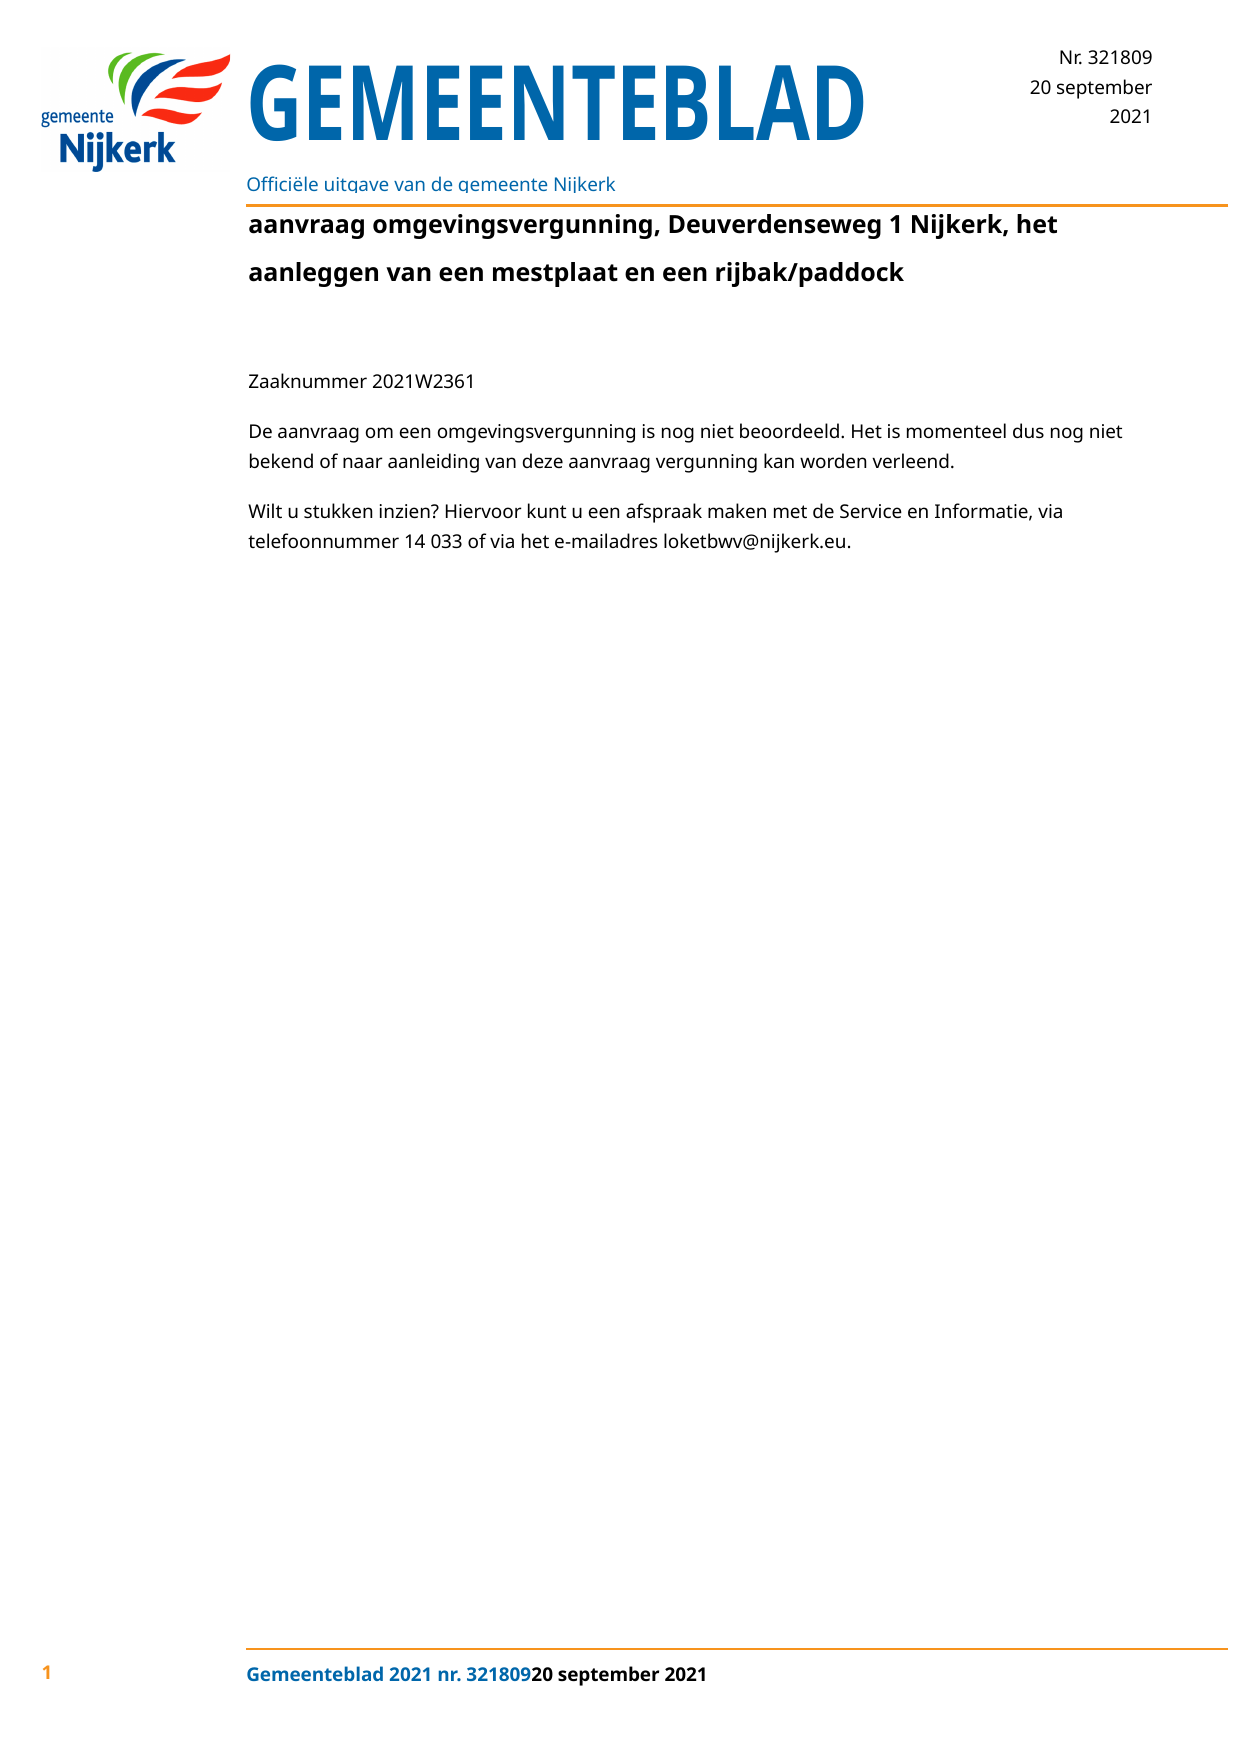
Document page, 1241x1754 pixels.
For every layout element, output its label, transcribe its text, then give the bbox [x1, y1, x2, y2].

text Wilt u stukken inzien? Hiervoor kunt u een afspraak maken met de Service en Informatie, via telefoonnummer 14 033 of via het e-mailadres loketbwv@nijkerk.eu. [248, 499, 1152, 554]
text Zaaknummer 2021W2361 [248, 368, 1152, 394]
text aanvraag omgevingsvergunning, Deuverdenseweg 1 Nijkerk, het aanleggen van een mestplaat en een rijbak/paddock [248, 207, 1152, 288]
picture [41, 47, 231, 172]
text De aanvraag om een omgevingsvergunning is nog niet beoordeeld. Het is momenteel dus nog niet bekend of naar aanleiding van deze aanvraag vergunning kan worden verleend. [248, 419, 1152, 474]
